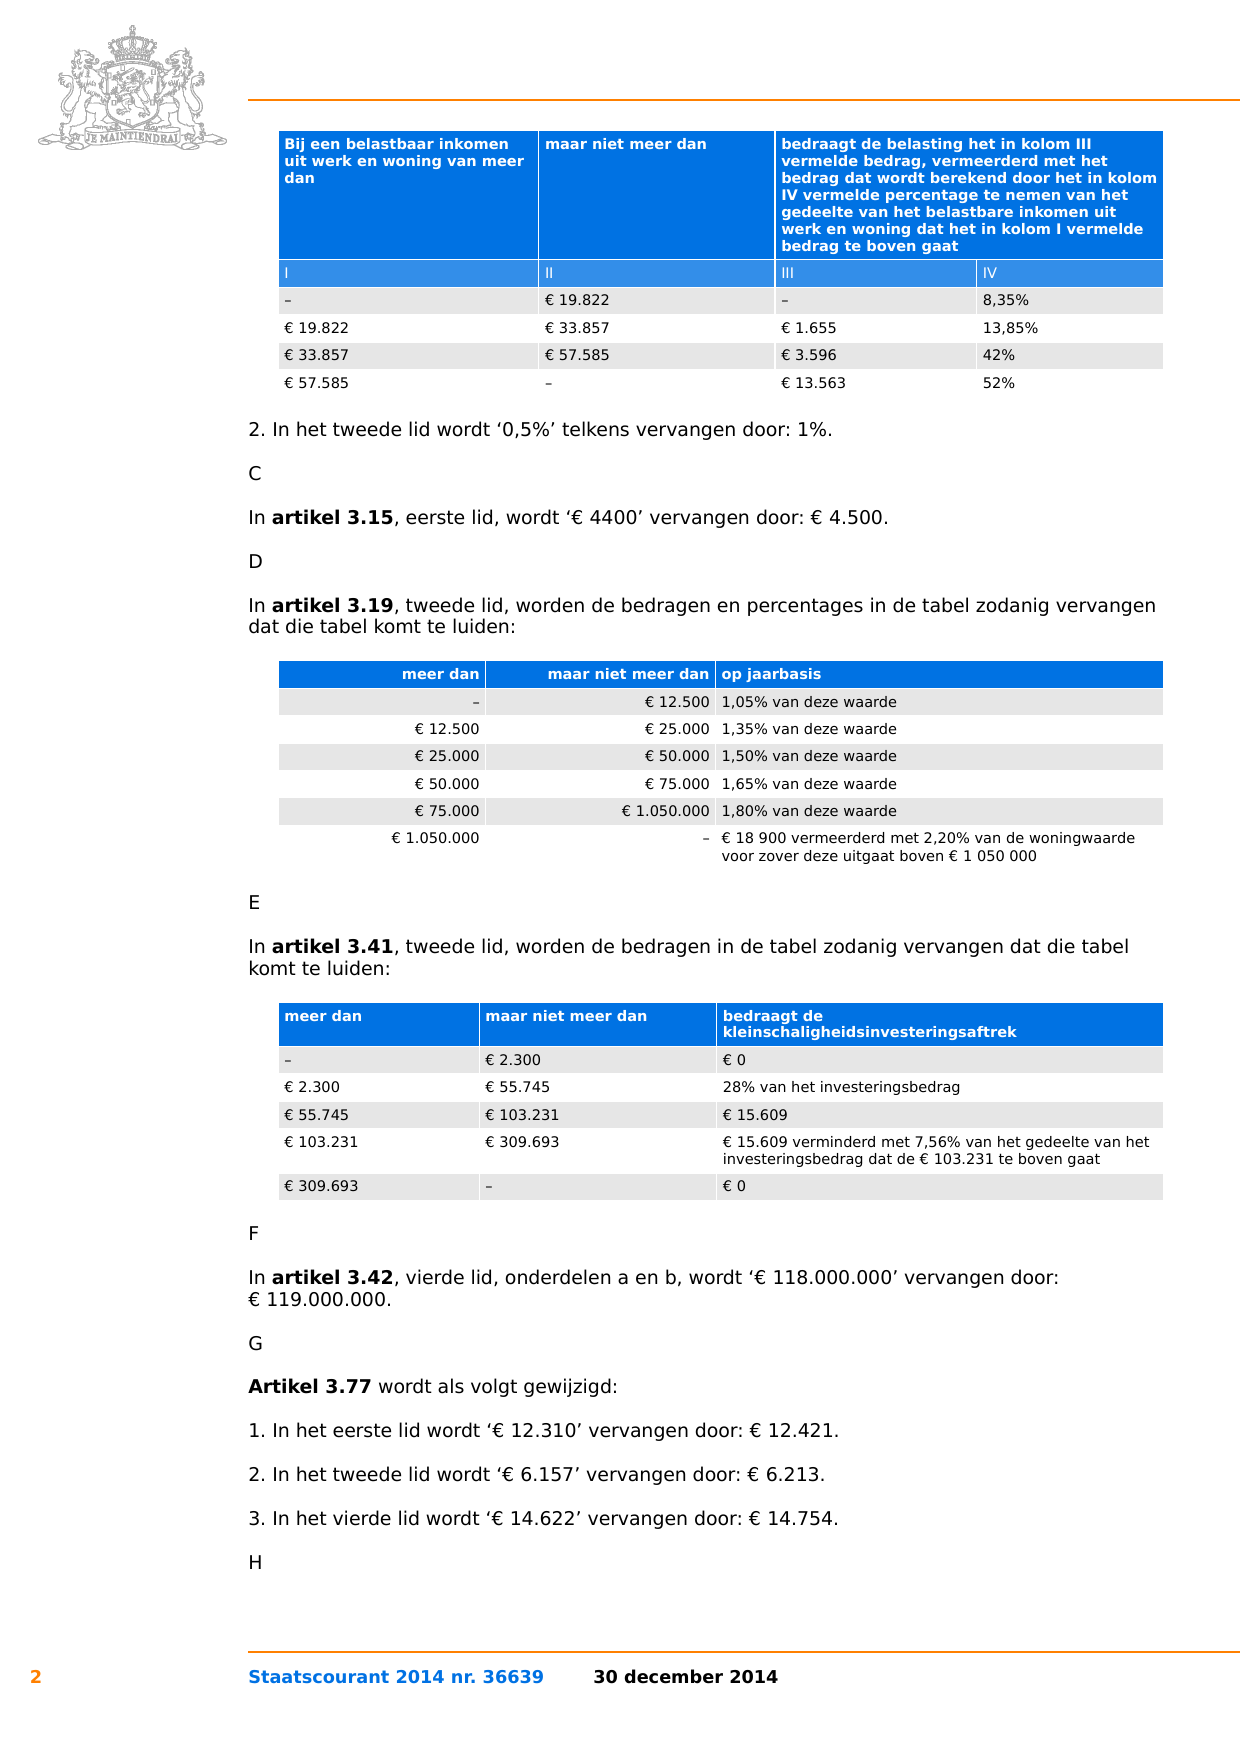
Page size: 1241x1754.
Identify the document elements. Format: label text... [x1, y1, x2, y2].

table_cell € 3.596 [776, 343, 976, 369]
text G [248, 1333, 1163, 1354]
text C [248, 463, 1163, 485]
table_header Bij een belastbaar inkomen uit werk en woning van meer dan [279, 131, 538, 259]
text In artikel 3.15, eerste lid, wordt ‘€ 4400’ vervangen door: € 4.500. [248, 507, 1163, 529]
table_header op jaarbasis [716, 661, 1163, 688]
table_cell – [279, 689, 485, 715]
table_header bedraagt de kleinschaligheidsinvesteringsaftrek [717, 1003, 1163, 1046]
table_cell € 309.693 [279, 1174, 479, 1200]
table_header maar niet meer dan [486, 661, 715, 688]
text F [248, 1223, 1163, 1245]
table_cell € 55.745 [279, 1102, 479, 1128]
text D [248, 551, 1163, 573]
table_cell III [776, 260, 976, 287]
table_cell 1,35% van deze waarde [716, 716, 1163, 742]
table_header maar niet meer dan [539, 131, 774, 259]
table_cell € 13.563 [776, 370, 976, 396]
table_cell € 1.050.000 [279, 826, 485, 869]
table_header meer dan [279, 1003, 479, 1046]
table_cell € 1.050.000 [486, 798, 715, 825]
table_header bedraagt de belasting het in kolom III vermelde bedrag, vermeerderd met het bedrag dat wordt berekend door het in kolom IV vermelde percentage te nemen van het gedeelte van het belastbare inkomen uit werk en woning dat het in kolom I vermelde bedrag te boven gaat [776, 131, 1163, 259]
table_cell 1,50% van deze waarde [716, 744, 1163, 770]
table_cell – [279, 288, 538, 314]
table_cell 52% [977, 370, 1163, 396]
table_cell € 1.655 [776, 315, 976, 341]
table_cell – [486, 826, 715, 869]
table_cell IV [977, 260, 1163, 287]
text 2. In het tweede lid wordt ‘€ 6.157’ vervangen door: € 6.213. [248, 1464, 1163, 1486]
table_cell € 0 [717, 1047, 1163, 1073]
table_cell € 19.822 [279, 315, 538, 341]
text In artikel 3.41, tweede lid, worden de bedragen in de tabel zodanig vervangen dat die tabel komt te luiden: [248, 936, 1163, 980]
table_cell 1,80% van deze waarde [716, 798, 1163, 825]
table_header maar niet meer dan [480, 1003, 716, 1046]
table_cell € 75.000 [279, 798, 485, 825]
table_cell 1,65% van deze waarde [716, 771, 1163, 797]
table_cell € 33.857 [279, 343, 538, 369]
table_cell € 103.231 [279, 1129, 479, 1173]
table_cell 13,85% [977, 315, 1163, 341]
text Artikel 3.77 wordt als volgt gewijzigd: [248, 1376, 1163, 1398]
picture [38, 25, 227, 150]
text 3. In het vierde lid wordt ‘€ 14.622’ vervangen door: € 14.754. [248, 1508, 1163, 1530]
table_cell € 25.000 [279, 744, 485, 770]
table_cell € 12.500 [279, 716, 485, 742]
table_cell – [480, 1174, 716, 1200]
table_cell € 33.857 [539, 315, 774, 341]
table_cell 42% [977, 343, 1163, 369]
table_cell € 0 [717, 1174, 1163, 1200]
table_cell – [776, 288, 976, 314]
table_cell € 18 900 vermeerderd met 2,20% van de woningwaarde voor zover deze uitgaat boven € 1 050 000 [716, 826, 1163, 869]
text 1. In het eerste lid wordt ‘€ 12.310’ vervangen door: € 12.421. [248, 1420, 1163, 1442]
table_cell € 15.609 [717, 1102, 1163, 1128]
table_cell € 103.231 [480, 1102, 716, 1128]
text In artikel 3.42, vierde lid, onderdelen a en b, wordt ‘€ 118.000.000’ vervangen door: € 119.000.000. [248, 1267, 1163, 1311]
table_cell € 19.822 [539, 288, 774, 314]
text H [248, 1552, 1163, 1574]
table_cell € 57.585 [539, 343, 774, 369]
table_cell € 25.000 [486, 716, 715, 742]
text E [248, 892, 1163, 914]
table_cell 1,05% van deze waarde [716, 689, 1163, 715]
table_cell € 55.745 [480, 1075, 716, 1101]
table_cell II [539, 260, 774, 287]
text 2. In het tweede lid wordt ‘0,5%’ telkens vervangen door: 1%. [248, 419, 1163, 441]
table_cell I [279, 260, 538, 287]
table_cell € 50.000 [486, 744, 715, 770]
text In artikel 3.19, tweede lid, worden de bedragen en percentages in de tabel zodanig vervangen dat die tabel komt te luiden: [248, 594, 1163, 638]
table_cell € 2.300 [279, 1075, 479, 1101]
table_cell € 57.585 [279, 370, 538, 396]
table_cell – [279, 1047, 479, 1073]
table_cell € 75.000 [486, 771, 715, 797]
table_cell 8,35% [977, 288, 1163, 314]
table_cell 28% van het investeringsbedrag [717, 1075, 1163, 1101]
table_cell € 50.000 [279, 771, 485, 797]
table_cell € 15.609 verminderd met 7,56% van het gedeelte van het investeringsbedrag dat de € 103.231 te boven gaat [717, 1129, 1163, 1173]
table_cell € 2.300 [480, 1047, 716, 1073]
table_cell – [539, 370, 774, 396]
table_header meer dan [279, 661, 485, 688]
table_cell € 309.693 [480, 1129, 716, 1173]
table_cell € 12.500 [486, 689, 715, 715]
